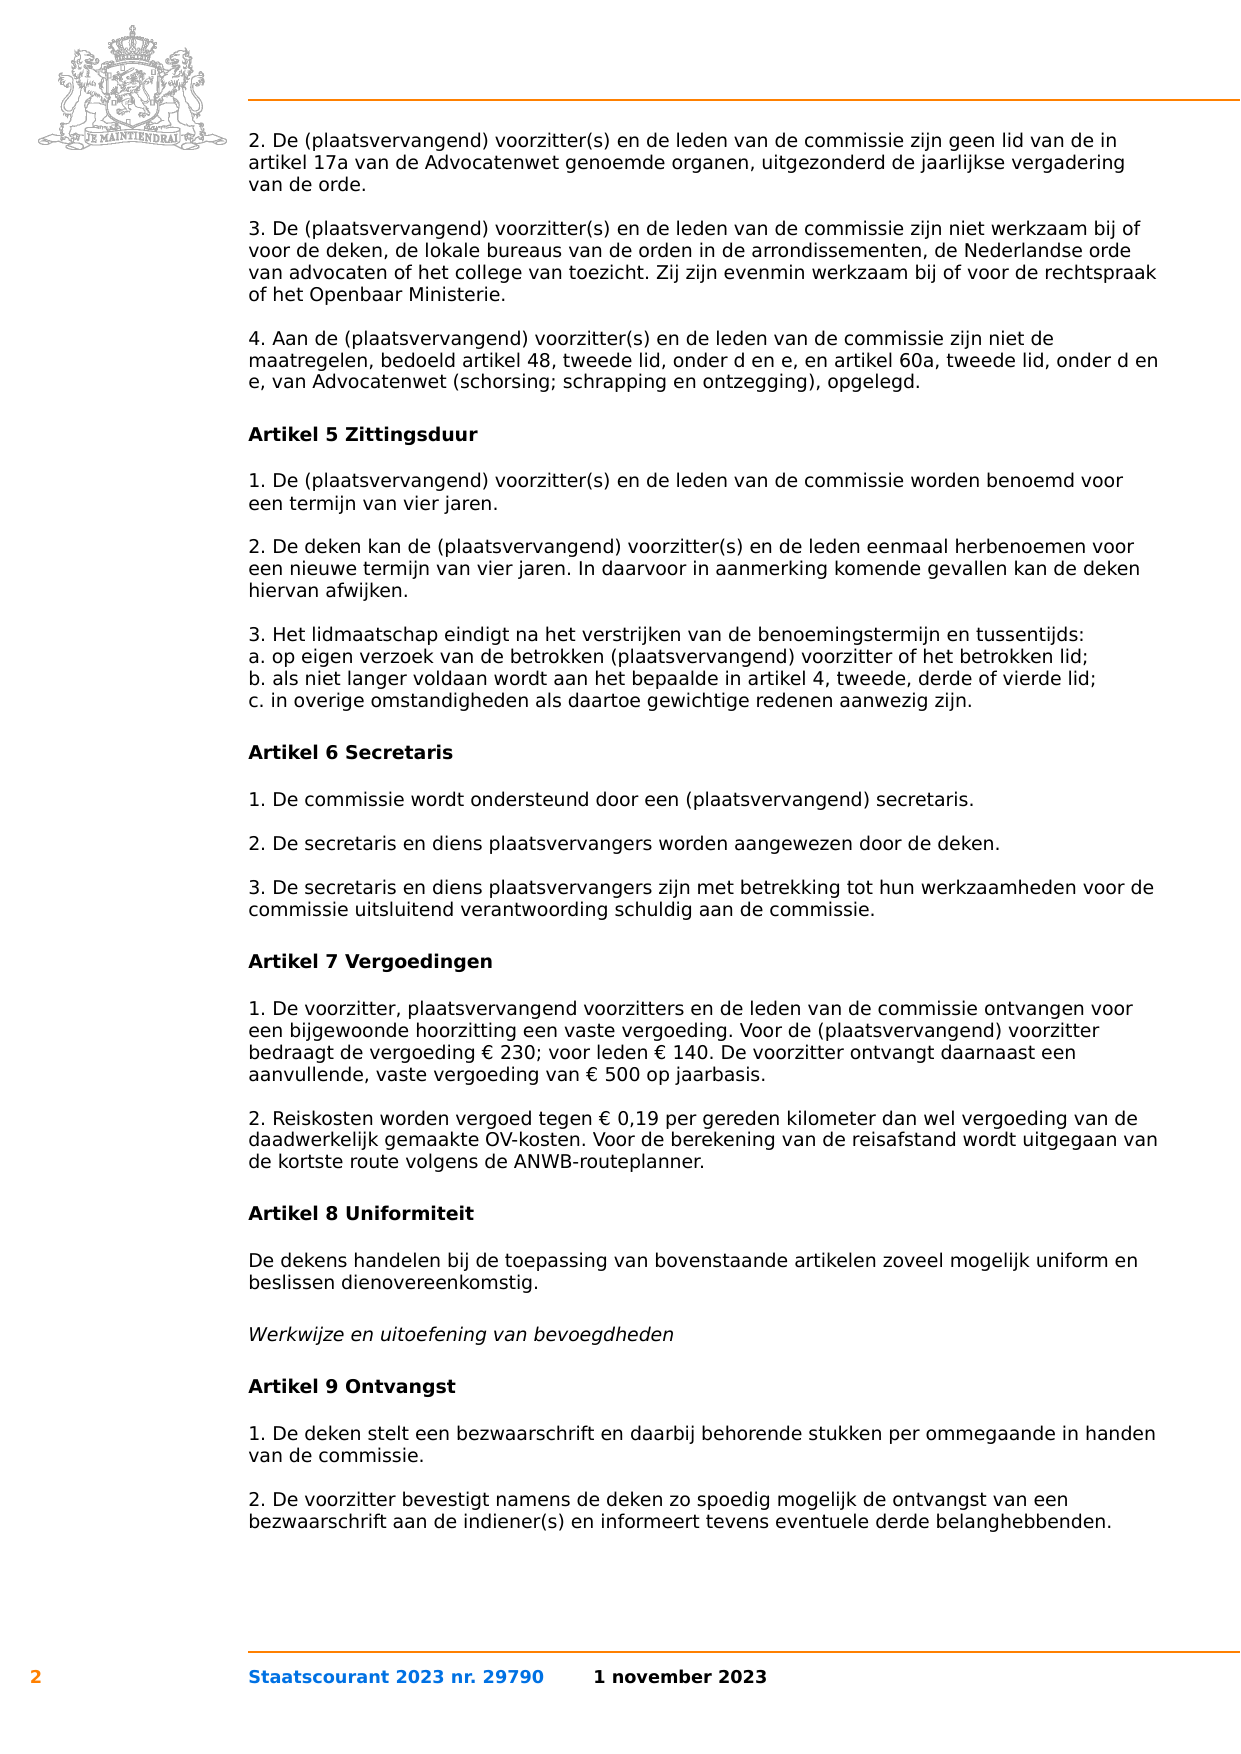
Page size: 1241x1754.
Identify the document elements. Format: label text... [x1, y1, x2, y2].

text De dekens handelen bij de toepassing van bovenstaande artikelen zoveel mogelijk uniform en beslissen dienovereenkomstig. [248, 1250, 1163, 1294]
text 2. Reiskosten worden vergoed tegen € 0,19 per gereden kilometer dan wel vergoeding van de daadwerkelijk gemaakte OV-kosten. Voor de berekening van de reisafstand wordt uitgegaan van de kortste route volgens de ANWB-routeplanner. [248, 1107, 1163, 1173]
text 2. De deken kan de (plaatsvervangend) voorzitter(s) en de leden eenmaal herbenoemen voor een nieuwe termijn van vier jaren. In daarvoor in aanmerking komende gevallen kan de deken hiervan afwijken. [248, 536, 1163, 602]
text a. op eigen verzoek van de betrokken (plaatsvervangend) voorzitter of het betrokken lid; [248, 646, 1163, 668]
picture [38, 25, 227, 150]
text c. in overige omstandigheden als daartoe gewichtige redenen aanwezig zijn. [248, 690, 1163, 712]
text 2. De voorzitter bevestigt namens de deken zo spoedig mogelijk de ontvangst van een bezwaarschrift aan de indiener(s) en informeert tevens eventuele derde belanghebbenden. [248, 1489, 1163, 1533]
subtitle Artikel 6 Secretaris [248, 742, 1163, 764]
text 4. Aan de (plaatsvervangend) voorzitter(s) en de leden van de commissie zijn niet de maatregelen, bedoeld artikel 48, tweede lid, onder d en e, en artikel 60a, tweede lid, onder d en e, van Advocatenwet (schorsing; schrapping en ontzegging), opgelegd. [248, 327, 1163, 393]
subtitle Artikel 8 Uniformiteit [248, 1203, 1163, 1225]
subtitle Artikel 5 Zittingsduur [248, 423, 1163, 445]
subtitle Artikel 7 Vergoedingen [248, 951, 1163, 973]
text 1. De (plaatsvervangend) voorzitter(s) en de leden van de commissie worden benoemd voor een termijn van vier jaren. [248, 470, 1163, 514]
text 3. De (plaatsvervangend) voorzitter(s) en de leden van de commissie zijn niet werkzaam bij of voor de deken, de lokale bureaus van de orden in de arrondissementen, de Nederlandse orde van advocaten of het college van toezicht. Zij zijn evenmin werkzaam bij of voor de rechtspraak of het Openbaar Ministerie. [248, 218, 1163, 306]
text 2. De (plaatsvervangend) voorzitter(s) en de leden van de commissie zijn geen lid van de in artikel 17a van de Advocatenwet genoemde organen, uitgezonderd de jaarlijkse vergadering van de orde. [248, 130, 1163, 196]
text 1. De commissie wordt ondersteund door een (plaatsvervangend) secretaris. [248, 789, 1163, 811]
text 1. De deken stelt een bezwaarschrift en daarbij behorende stukken per ommegaande in handen van de commissie. [248, 1423, 1163, 1467]
subtitle Artikel 9 Ontvangst [248, 1376, 1163, 1398]
text b. als niet langer voldaan wordt aan het bepaalde in artikel 4, tweede, derde of vierde lid; [248, 668, 1163, 690]
text 3. De secretaris en diens plaatsvervangers zijn met betrekking tot hun werkzaamheden voor de commissie uitsluitend verantwoording schuldig aan de commissie. [248, 877, 1163, 921]
text 1. De voorzitter, plaatsvervangend voorzitters en de leden van de commissie ontvangen voor een bijgewoonde hoorzitting een vaste vergoeding. Voor de (plaatsvervangend) voorzitter bedraagt de vergoeding € 230; voor leden € 140. De voorzitter ontvangt daarnaast een aanvullende, vaste vergoeding van € 500 op jaarbasis. [248, 998, 1163, 1086]
text 2. De secretaris en diens plaatsvervangers worden aangewezen door de deken. [248, 833, 1163, 855]
subtitle Werkwijze en uitoefening van bevoegdheden [248, 1324, 1163, 1346]
text 3. Het lidmaatschap eindigt na het verstrijken van de benoemingstermijn en tussentijds: [248, 624, 1163, 646]
